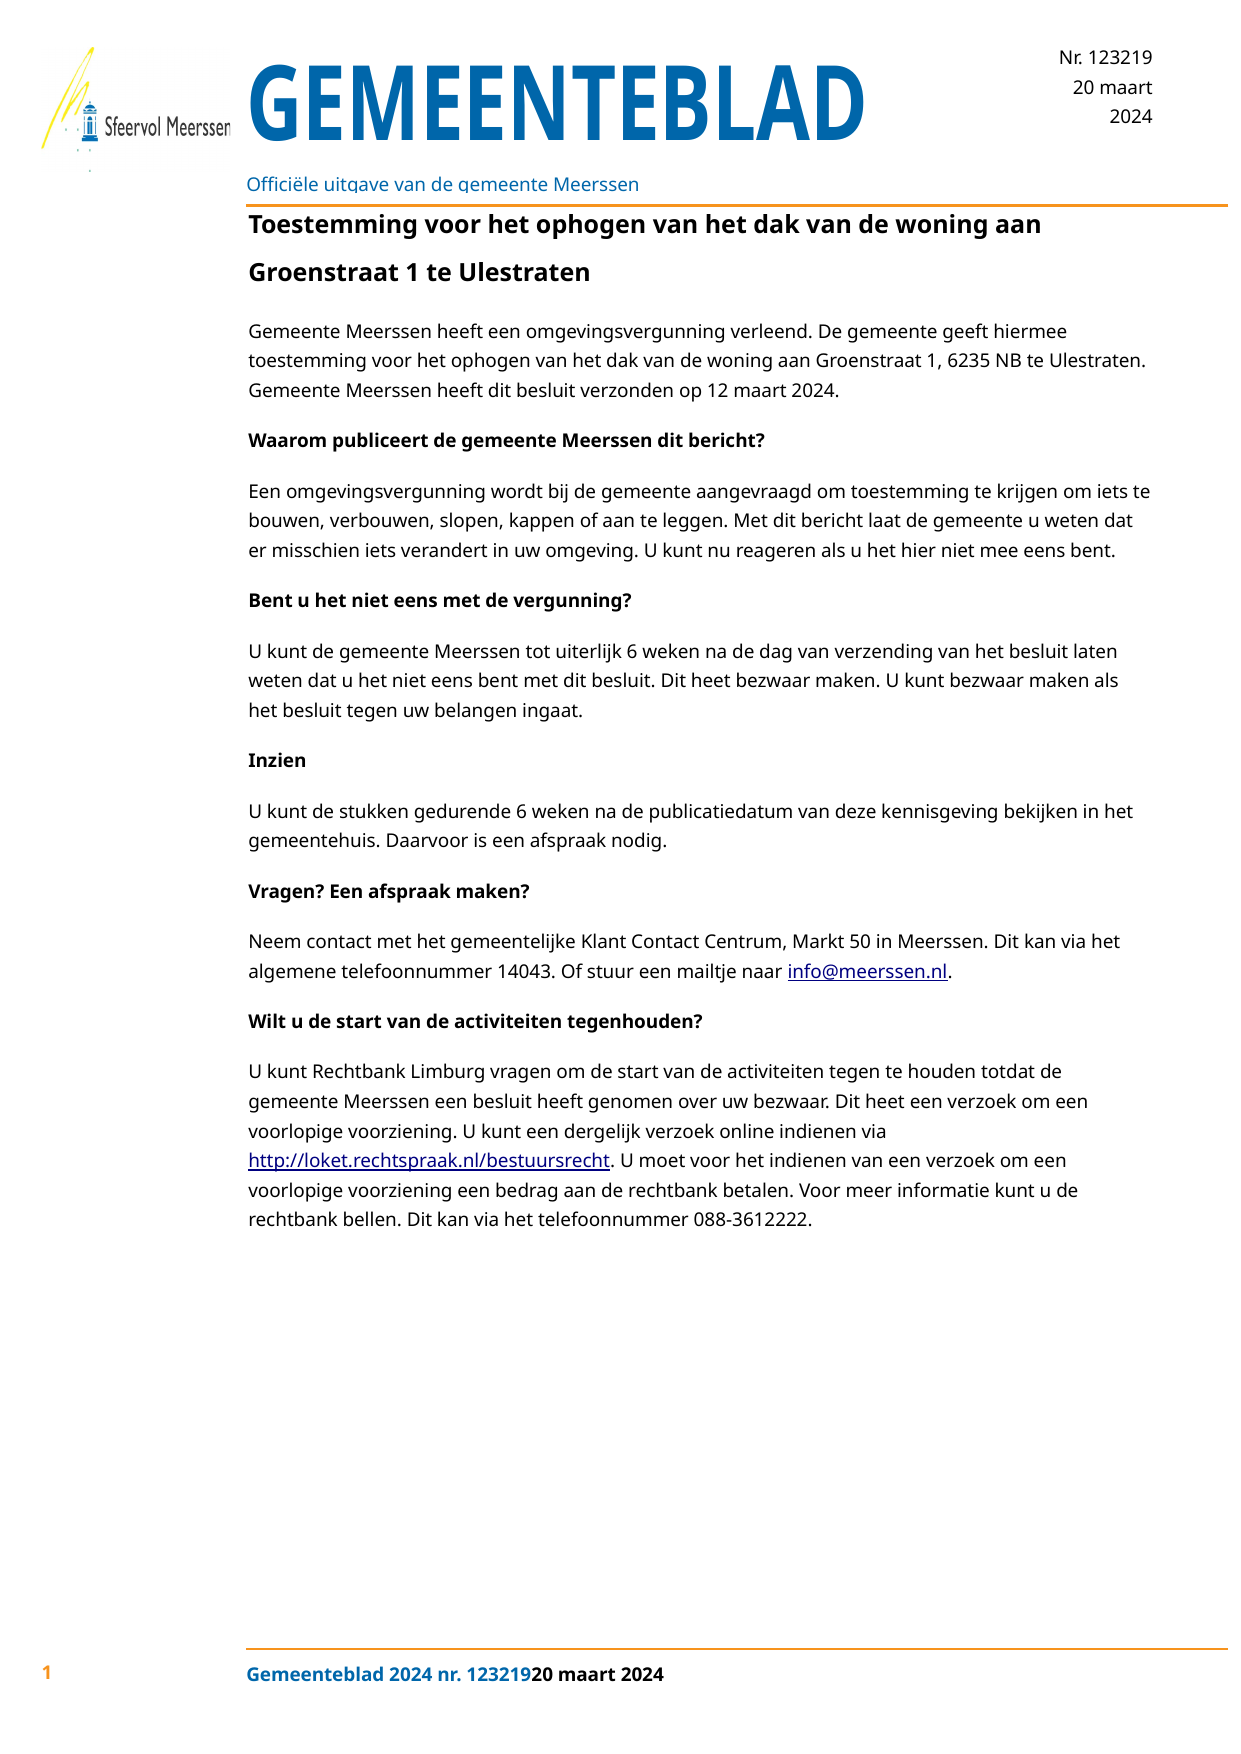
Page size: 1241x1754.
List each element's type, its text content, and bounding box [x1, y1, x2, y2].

picture [41, 47, 231, 172]
text Inzien [248, 747, 1152, 773]
text Vragen? Een afspraak maken? [248, 878, 1152, 904]
text Gemeente Meerssen heeft een omgevingsvergunning verleend. De gemeente geeft hiermee toestemming voor het ophogen van het dak van de woning aan Groenstraat 1, 6235 NB te Ulestraten. Gemeente Meerssen heeft dit besluit verzonden op 12 maart 2024. [248, 318, 1152, 403]
text Waarom publiceert de gemeente Meerssen dit bericht? [248, 427, 1152, 453]
text Bent u het niet eens met de vergunning? [248, 587, 1152, 613]
text Een omgevingsvergunning wordt bij de gemeente aangevraagd om toestemming te krijgen om iets te bouwen, verbouwen, slopen, kappen of aan te leggen. Met dit bericht laat de gemeente u weten dat er misschien iets verandert in uw omgeving. U kunt nu reageren als u het hier niet mee eens bent. [248, 478, 1152, 563]
text U kunt Rechtbank Limburg vragen om de start van de activiteiten tegen te houden totdat de gemeente Meerssen een besluit heeft genomen over uw bezwaar. Dit heet een verzoek om een voorlopige voorziening. U kunt een dergelijk verzoek online indienen via http://loket.rechtspraak.nl/bestuursrecht. U moet voor het indienen van een verzoek om een voorlopige voorziening een bedrag aan de rechtbank betalen. Voor meer informatie kunt u de rechtbank bellen. Dit kan via het telefoonnummer 088-3612222. [248, 1059, 1152, 1232]
text U kunt de stukken gedurende 6 weken na de publicatiedatum van deze kennisgeving bekijken in het gemeentehuis. Daarvoor is een afspraak nodig. [248, 798, 1152, 853]
text Neem contact met het gemeentelijke Klant Contact Centrum, Markt 50 in Meerssen. Dit kan via het algemene telefoonnummer 14043. Of stuur een mailtje naar info@meerssen.nl. [248, 928, 1152, 984]
text Toestemming voor het ophogen van het dak van de woning aan Groenstraat 1 te Ulestraten [248, 207, 1152, 288]
text Wilt u de start van de activiteiten tegenhouden? [248, 1008, 1152, 1034]
text U kunt de gemeente Meerssen tot uiterlijk 6 weken na de dag van verzending van het besluit laten weten dat u het niet eens bent met dit besluit. Dit heet bezwaar maken. U kunt bezwaar maken als het besluit tegen uw belangen ingaat. [248, 638, 1152, 723]
